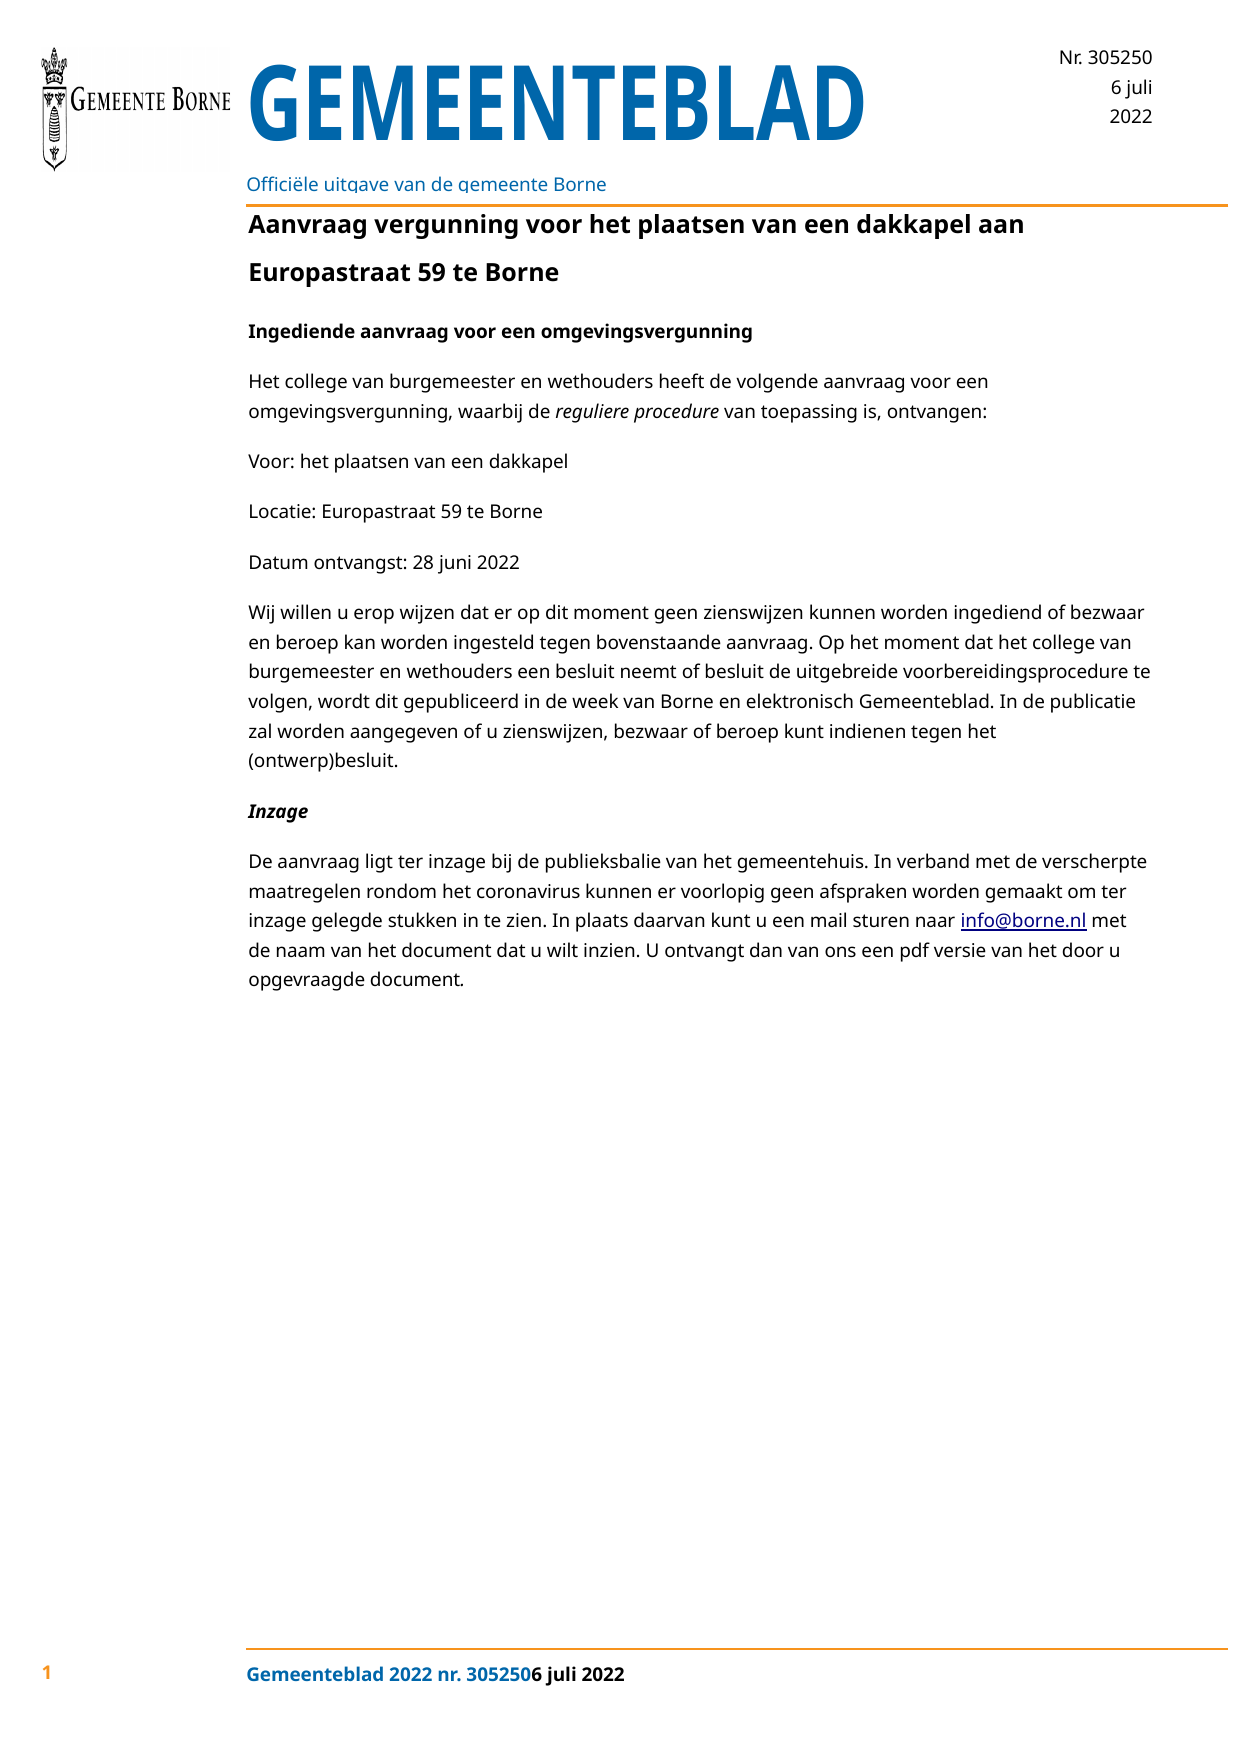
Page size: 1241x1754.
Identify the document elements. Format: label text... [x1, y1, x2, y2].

text Voor: het plaatsen van een dakkapel [248, 448, 1152, 474]
text Locatie: Europastraat 59 te Borne [248, 499, 1152, 524]
text Datum ontvangst: 28 juni 2022 [248, 549, 1152, 575]
text Het college van burgemeester en wethouders heeft de volgende aanvraag voor een omgevingsvergunning, waarbij de reguliere procedure van toepassing is, ontvangen: [248, 368, 1152, 424]
text Aanvraag vergunning voor het plaatsen van een dakkapel aan Europastraat 59 te Borne [248, 207, 1152, 288]
text De aanvraag ligt ter inzage bij de publieksbalie van het gemeentehuis. In verband met de verscherpte maatregelen rondom het coronavirus kunnen er voorlopig geen afspraken worden gemaakt om ter inzage gelegde stukken in te zien. In plaats daarvan kunt u een mail sturen naar info@borne.nl met de naam van het document dat u wilt inzien. U ontvangt dan van ons een pdf versie van het door u opgevraagde document. [248, 848, 1152, 992]
text Inzage [248, 798, 1152, 824]
text Ingediende aanvraag voor een omgevingsvergunning [248, 318, 1152, 344]
text Wij willen u erop wijzen dat er op dit moment geen zienswijzen kunnen worden ingediend of bezwaar en beroep kan worden ingesteld tegen bovenstaande aanvraag. Op het moment dat het college van burgemeester en wethouders een besluit neemt of besluit de uitgebreide voorbereidingsprocedure te volgen, wordt dit gepubliceerd in de week van Borne en elektronisch Gemeenteblad. In de publicatie zal worden aangegeven of u zienswijzen, bezwaar of beroep kunt indienen tegen het (ontwerp)besluit. [248, 599, 1152, 773]
picture [41, 47, 231, 172]
